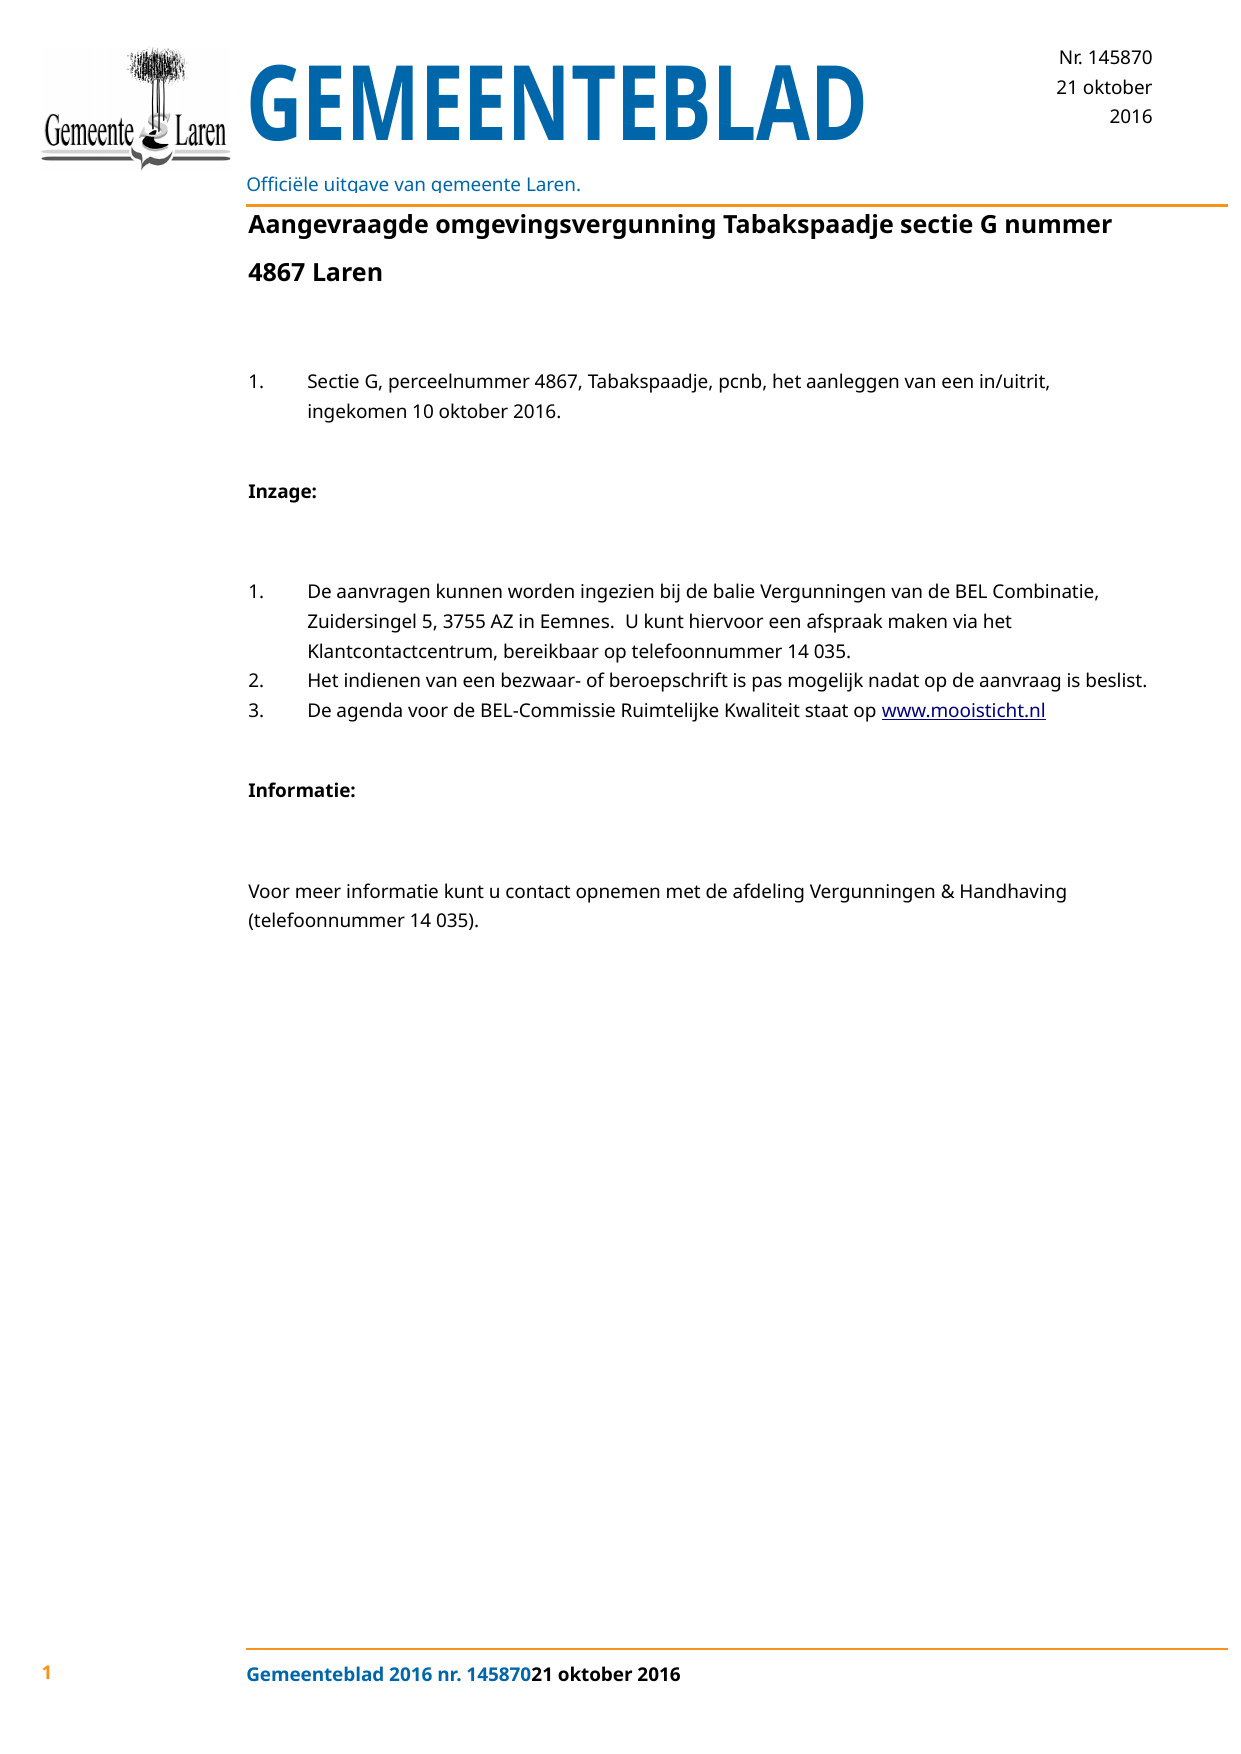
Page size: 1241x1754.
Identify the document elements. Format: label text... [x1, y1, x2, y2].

text Inzage: [248, 478, 1152, 504]
list Het indienen van een bezwaar- of beroepschrift is pas mogelijk nadat op de aanvraag is beslist. [248, 667, 1152, 693]
text Informatie: [248, 777, 1152, 803]
picture [41, 47, 231, 172]
text Aangevraagde omgevingsvergunning Tabakspaadje sectie G nummer 4867 Laren [248, 207, 1152, 288]
text Voor meer informatie kunt u contact opnemen met de afdeling Vergunningen & Handhaving (telefoonnummer 14 035). [248, 878, 1152, 933]
list Sectie G, perceelnummer 4867, Tabakspaadje, pcnb, het aanleggen van een in/uitrit, ingekomen 10 oktober 2016. [248, 368, 1152, 424]
list De aanvragen kunnen worden ingezien bij de balie Vergunningen van de BEL Combinatie, Zuidersingel 5, 3755 AZ in Eemnes. U kunt hiervoor een afspraak maken via het Klantcontactcentrum, bereikbaar op telefoonnummer 14 035. [248, 579, 1152, 664]
list De agenda voor de BEL-Commissie Ruimtelijke Kwaliteit staat op www.mooisticht.nl [248, 697, 1152, 723]
